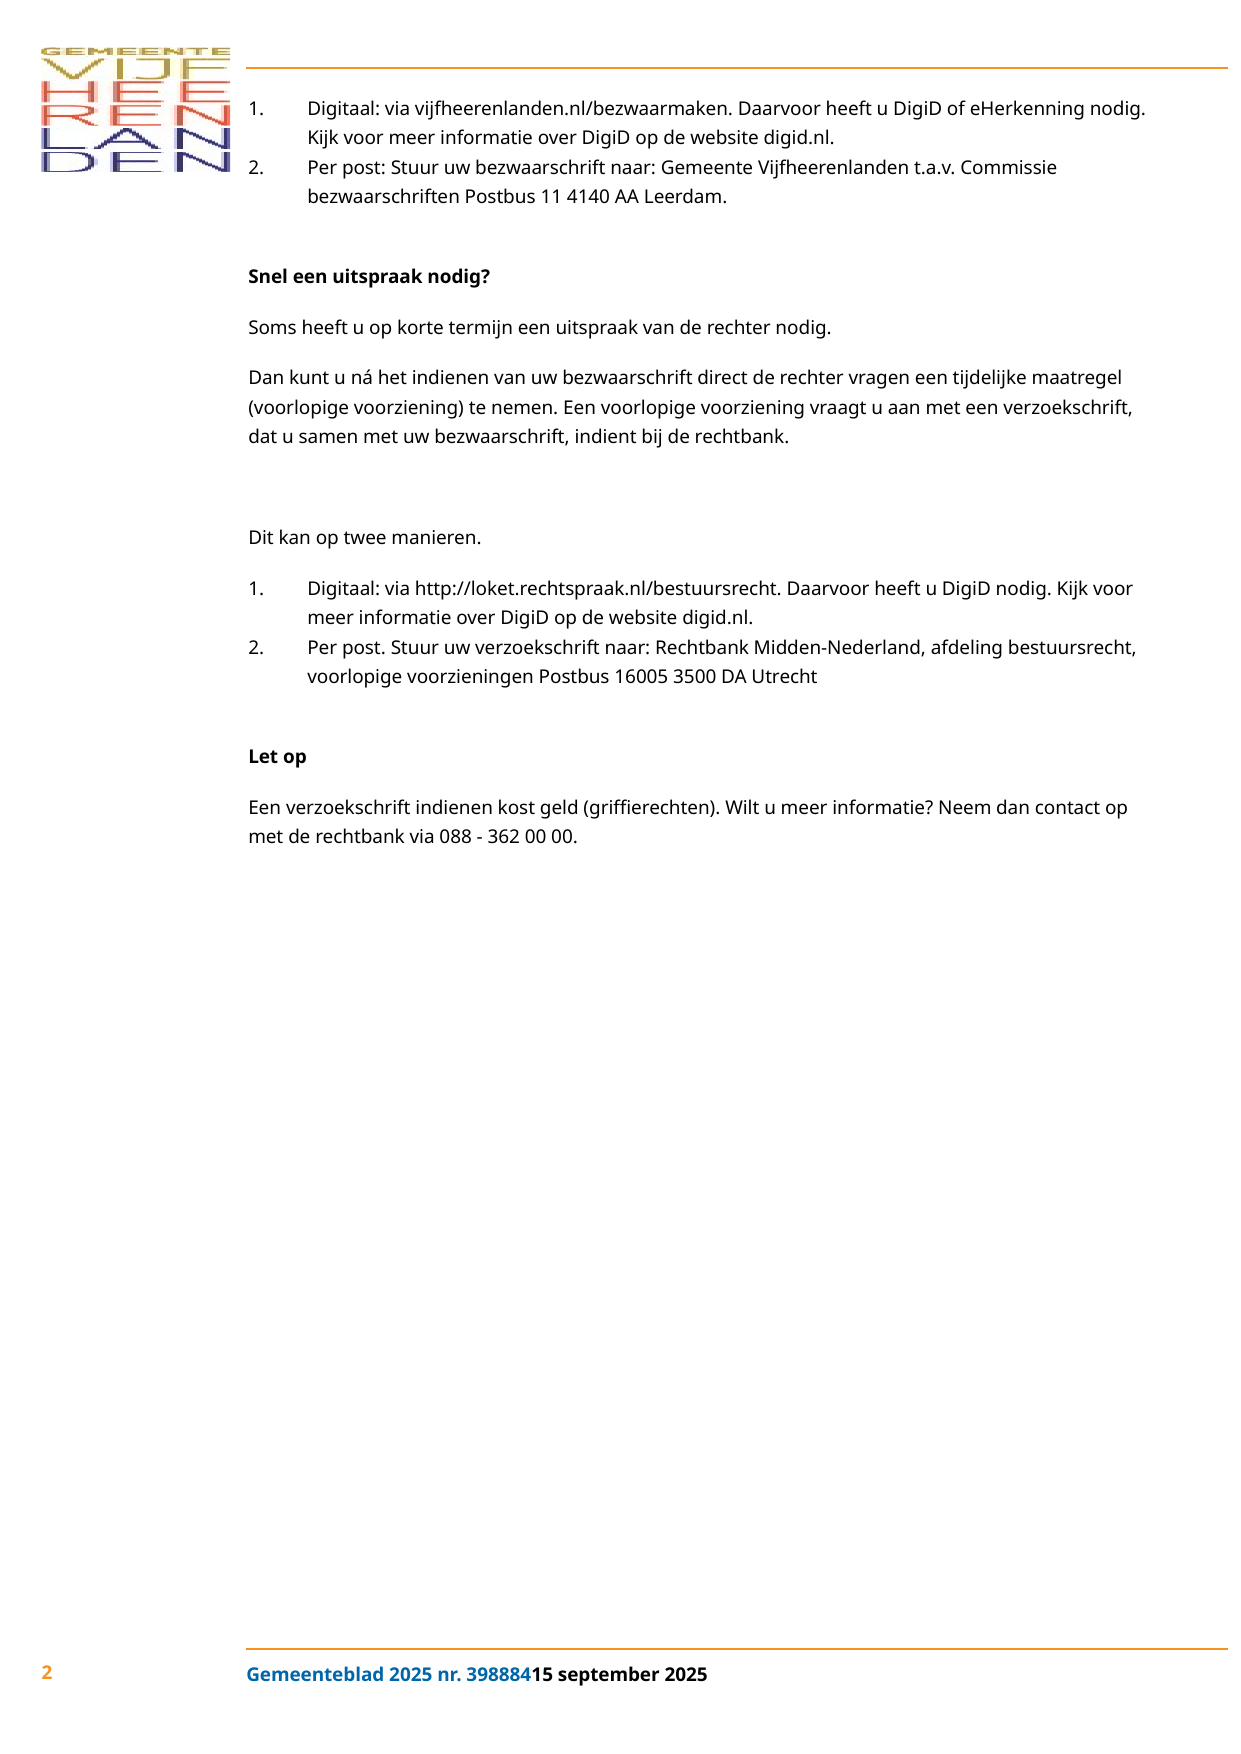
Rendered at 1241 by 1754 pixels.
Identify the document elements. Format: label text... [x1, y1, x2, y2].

list Digitaal: via http://loket.rechtspraak.nl/bestuursrecht. Daarvoor heeft u DigiD nodig. Kijk voor meer informatie over DigiD op de website digid.nl. [248, 575, 1152, 630]
text Soms heeft u op korte termijn een uitspraak van de rechter nodig. [248, 314, 1152, 340]
text Dan kunt u ná het indienen van uw bezwaarschrift direct de rechter vragen een tijdelijke maatregel (voorlopige voorziening) te nemen. Een voorlopige voorziening vraagt u aan met een verzoekschrift, dat u samen met uw bezwaarschrift, indient bij de rechtbank. [248, 364, 1152, 449]
picture [41, 47, 231, 172]
list Digitaal: via vijfheerenlanden.nl/bezwaarmaken. Daarvoor heeft u DigiD of eHerkenning nodig. Kijk voor meer informatie over DigiD op de website digid.nl. [248, 95, 1152, 150]
list Per post. Stuur uw verzoekschrift naar: Rechtbank Midden-Nederland, afdeling bestuursrecht, voorlopige voorzieningen Postbus 16005 3500 DA Utrecht [248, 634, 1152, 689]
text Let op [248, 743, 1152, 769]
list Per post: Stuur uw bezwaarschrift naar: Gemeente Vijfheerenlanden t.a.v. Commissie bezwaarschriften Postbus 11 4140 AA Leerdam. [248, 154, 1152, 209]
text Dit kan op twee manieren. [248, 524, 1152, 550]
text Een verzoekschrift indienen kost geld (griffierechten). Wilt u meer informatie? Neem dan contact op met de rechtbank via 088 - 362 00 00. [248, 794, 1152, 849]
text Snel een uitspraak nodig? [248, 263, 1152, 289]
